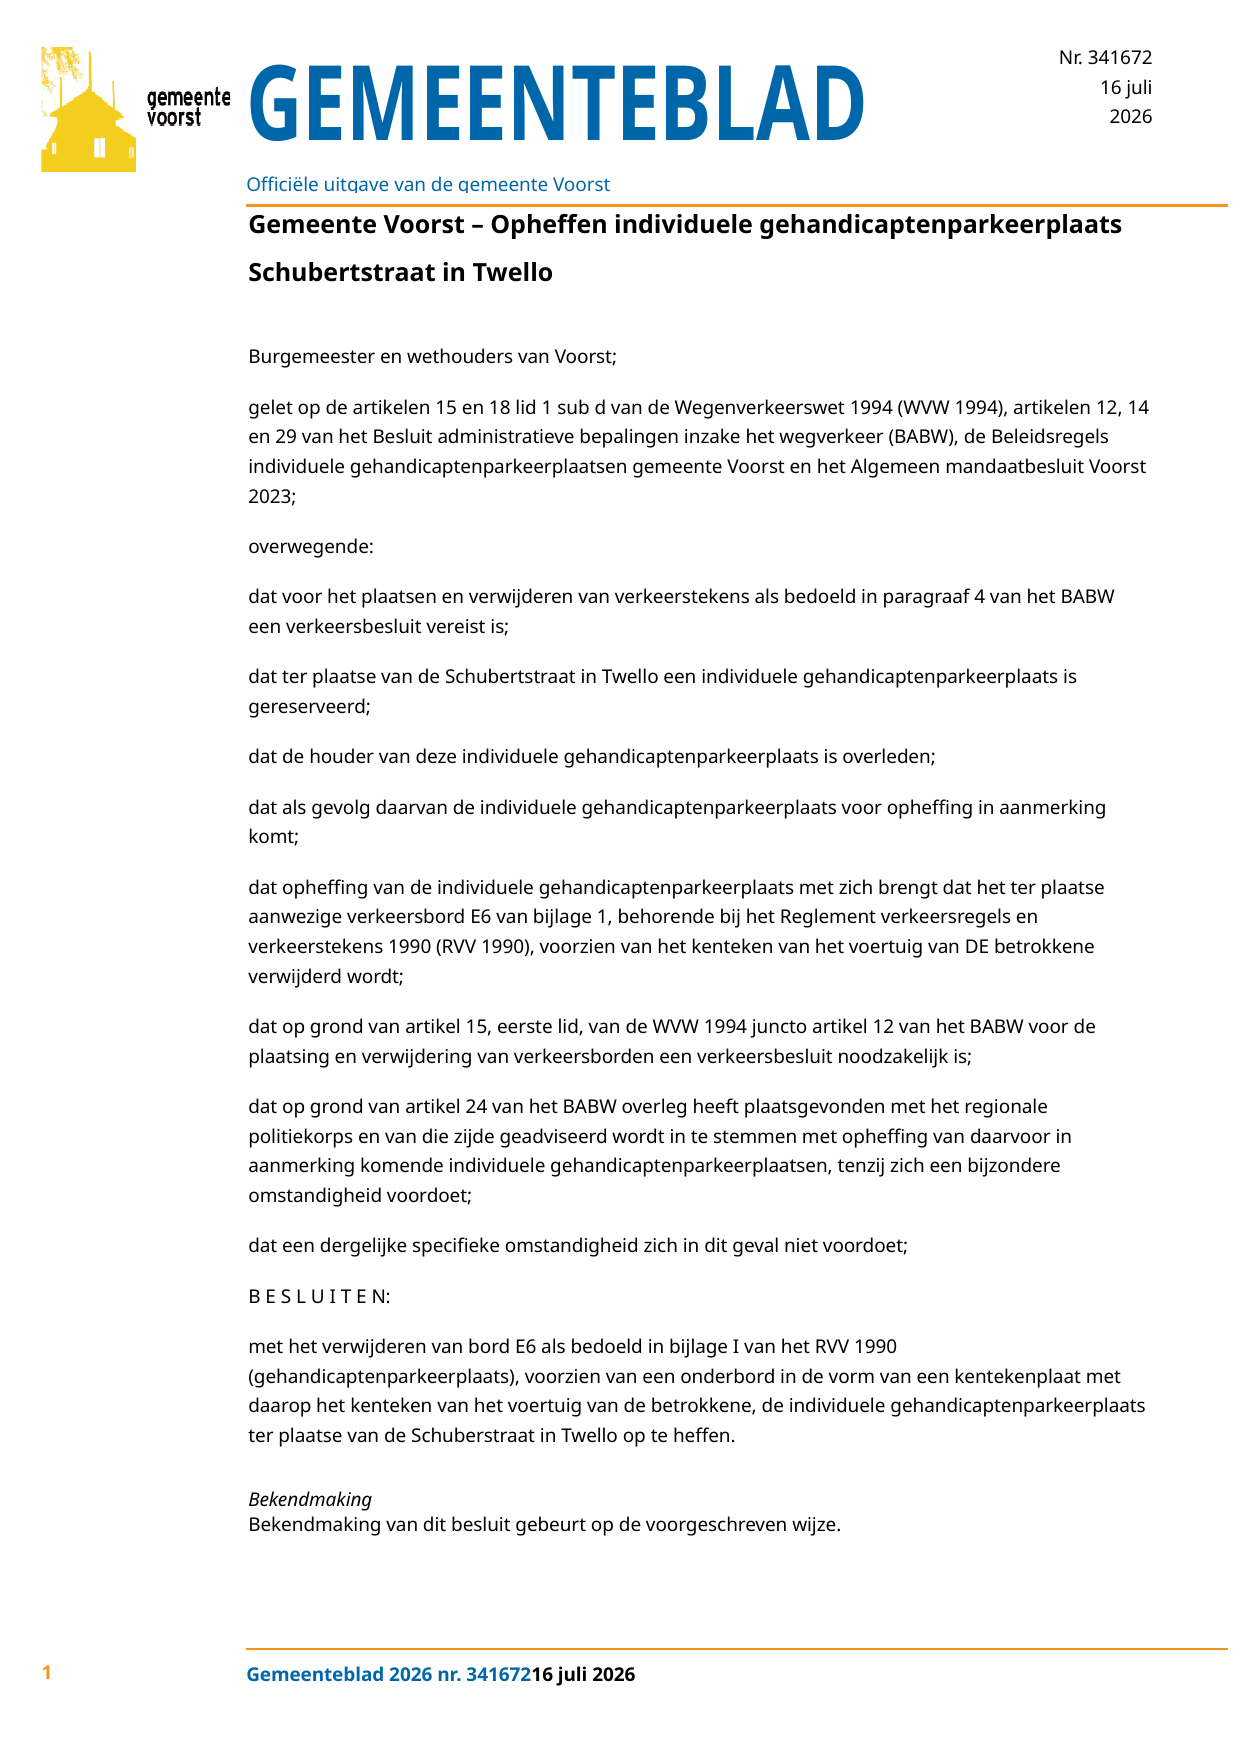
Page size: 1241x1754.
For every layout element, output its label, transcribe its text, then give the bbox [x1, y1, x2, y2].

text dat als gevolg daarvan de individuele gehandicaptenparkeerplaats voor opheffing in aanmerking komt; [248, 794, 1152, 849]
text met het verwijderen van bord E6 als bedoeld in bijlage I van het RVV 1990 (gehandicaptenparkeerplaats), voorzien van een onderbord in de vorm van een kentekenplaat met daarop het kenteken van het voertuig van de betrokkene, de individuele gehandicaptenparkeerplaats ter plaatse van de Schuberstraat in Twello op te heffen. [248, 1333, 1152, 1448]
text dat de houder van deze individuele gehandicaptenparkeerplaats is overleden; [248, 744, 1152, 769]
text dat voor het plaatsen en verwijderen van verkeerstekens als bedoeld in paragraaf 4 van het BABW een verkeersbesluit vereist is; [248, 584, 1152, 639]
picture [41, 47, 231, 172]
text dat ter plaatse van de Schubertstraat in Twello een individuele gehandicaptenparkeerplaats is gereserveerd; [248, 664, 1152, 719]
text dat op grond van artikel 24 van het BABW overleg heeft plaatsgevonden met het regionale politiekorps en van die zijde geadviseerd wordt in te stemmen met opheffing van daarvoor in aanmerking komende individuele gehandicaptenparkeerplaatsen, tenzij zich een bijzondere omstandigheid voordoet; [248, 1093, 1152, 1208]
text dat opheffing van de individuele gehandicaptenparkeerplaats met zich brengt dat het ter plaatse aanwezige verkeersbord E6 van bijlage 1, behorende bij het Reglement verkeersregels en verkeerstekens 1990 (RVV 1990), voorzien van het kenteken van het voertuig van DE betrokkene verwijderd wordt; [248, 874, 1152, 988]
text Gemeente Voorst – Opheffen individuele gehandicaptenparkeerplaats Schubertstraat in Twello [248, 207, 1152, 288]
text Bekendmaking van dit besluit gebeurt op de voorgeschreven wijze. [248, 1512, 1152, 1537]
text dat op grond van artikel 15, eerste lid, van de WVW 1994 juncto artikel 12 van het BABW voor de plaatsing en verwijdering van verkeersborden een verkeersbesluit noodzakelijk is; [248, 1013, 1152, 1068]
text Bekendmaking [248, 1486, 1152, 1512]
text gelet op de artikelen 15 en 18 lid 1 sub d van de Wegenverkeerswet 1994 (WVW 1994), artikelen 12, 14 en 29 van het Besluit administratieve bepalingen inzake het wegverkeer (BABW), de Beleidsregels individuele gehandicaptenparkeerplaatsen gemeente Voorst en het Algemeen mandaatbesluit Voorst 2023; [248, 394, 1152, 508]
text Burgemeester en wethouders van Voorst; [248, 344, 1152, 369]
text B E S L U I T E N: [248, 1283, 1152, 1308]
text dat een dergelijke specifieke omstandigheid zich in dit geval niet voordoet; [248, 1232, 1152, 1258]
text overwegende: [248, 533, 1152, 559]
